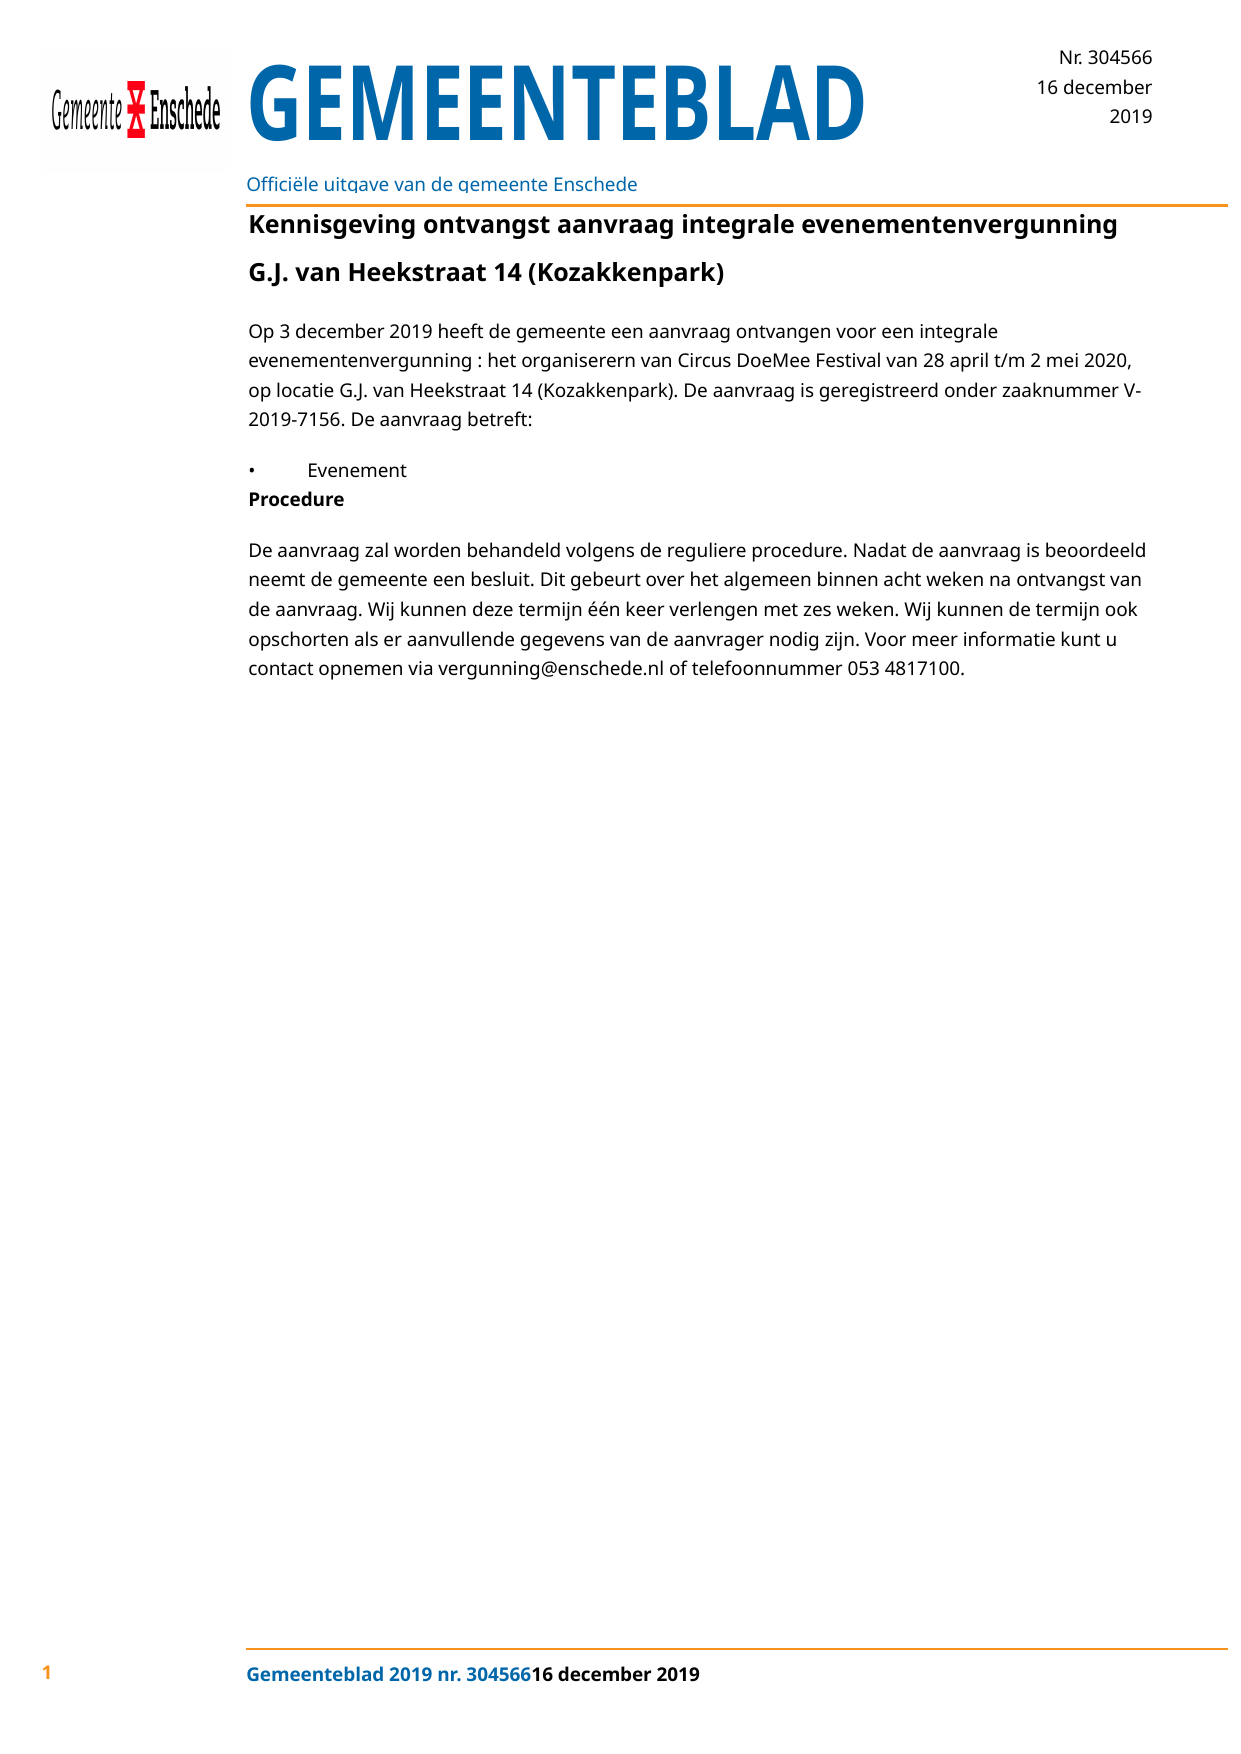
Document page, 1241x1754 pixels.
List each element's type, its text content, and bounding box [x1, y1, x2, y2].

text Procedure [248, 487, 1152, 512]
picture [41, 47, 231, 172]
text De aanvraag zal worden behandeld volgens de reguliere procedure. Nadat de aanvraag is beoordeeld neemt de gemeente een besluit. Dit gebeurt over het algemeen binnen acht weken na ontvangst van de aanvraag. Wij kunnen deze termijn één keer verlengen met zes weken. Wij kunnen de termijn ook opschorten als er aanvullende gegevens van de aanvrager nodig zijn. Voor meer informatie kunt u contact opnemen via vergunning@enschede.nl of telefoonnummer 053 4817100. [248, 537, 1152, 681]
text Op 3 december 2019 heeft de gemeente een aanvraag ontvangen voor een integrale evenementenvergunning : het organiserern van Circus DoeMee Festival van 28 april t/m 2 mei 2020, op locatie G.J. van Heekstraat 14 (Kozakkenpark). De aanvraag is geregistreerd onder zaaknummer V-2019-7156. De aanvraag betreft: [248, 318, 1152, 432]
list Evenement [248, 457, 1152, 483]
text Kennisgeving ontvangst aanvraag integrale evenementenvergunning G.J. van Heekstraat 14 (Kozakkenpark) [248, 207, 1152, 288]
